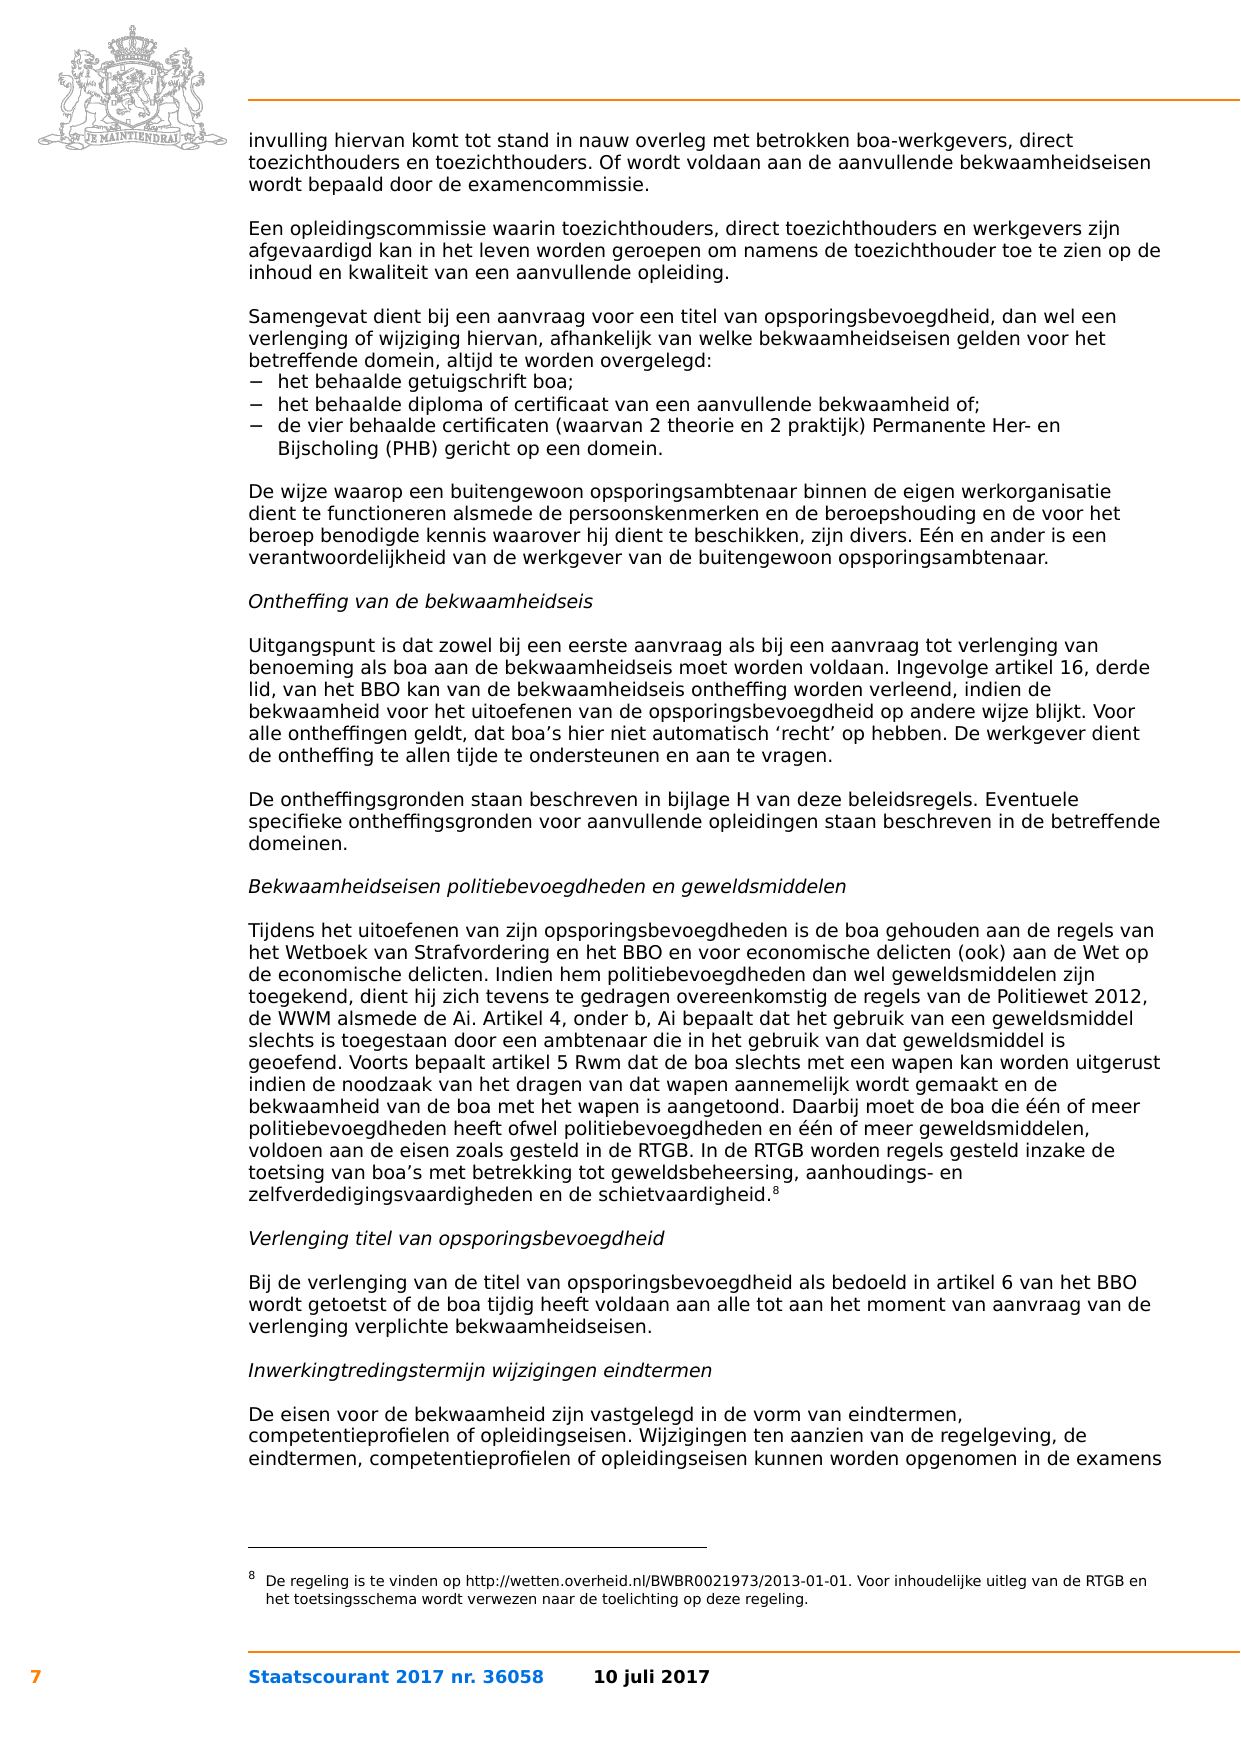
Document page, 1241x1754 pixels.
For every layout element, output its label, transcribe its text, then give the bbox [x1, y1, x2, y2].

text Een opleidingscommissie waarin toezichthouders, direct toezichthouders en werkgevers zijn afgevaardigd kan in het leven worden geroepen om namens de toezichthouder toe te zien op de inhoud en kwaliteit van een aanvullende opleiding. [248, 218, 1163, 284]
text Bij de verlenging van de titel van opsporingsbevoegdheid als bedoeld in artikel 6 van het BBO wordt getoetst of de boa tijdig heeft voldaan aan alle tot aan het moment van aanvraag van de verlenging verplichte bekwaamheidseisen. [248, 1272, 1163, 1338]
text − het behaalde diploma of certificaat van een aanvullende bekwaamheid of; [248, 393, 1163, 415]
text invulling hiervan komt tot stand in nauw overleg met betrokken boa-werkgevers, direct toezichthouders en toezichthouders. Of wordt voldaan aan de aanvullende bekwaamheidseisen wordt bepaald door de examencommissie. [248, 130, 1163, 196]
text De regeling is te vinden op http://wetten.overheid.nl/BWBR0021973/2013-01-01. Voor inhoudelijke uitleg van de RTGB en het toetsingsschema wordt verwezen naar de toelichting op deze regeling. [248, 1569, 1163, 1608]
picture [38, 25, 227, 150]
text − de vier behaalde certificaten (waarvan 2 theorie en 2 praktijk) Permanente Her- en Bijscholing (PHB) gericht op een domein. [248, 415, 1163, 459]
subtitle Verlenging titel van opsporingsbevoegdheid [248, 1228, 1163, 1250]
subtitle Bekwaamheidseisen politiebevoegdheden en geweldsmiddelen [248, 876, 1163, 898]
text De eisen voor de bekwaamheid zijn vastgelegd in de vorm van eindtermen, competentieprofielen of opleidingseisen. Wijzigingen ten aanzien van de regelgeving, de eindtermen, competentieprofielen of opleidingseisen kunnen worden opgenomen in de examens [248, 1403, 1163, 1469]
text Tijdens het uitoefenen van zijn opsporingsbevoegdheden is de boa gehouden aan de regels van het Wetboek van Strafvordering en het BBO en voor economische delicten (ook) aan de Wet op de economische delicten. Indien hem politiebevoegdheden dan wel geweldsmiddelen zijn toegekend, dient hij zich tevens te gedragen overeenkomstig de regels van de Politiewet 2012, de WWM alsmede de Ai. Artikel 4, onder b, Ai bepaalt dat het gebruik van een geweldsmiddel slechts is toegestaan door een ambtenaar die in het gebruik van dat geweldsmiddel is geoefend. Voorts bepaalt artikel 5 Rwm dat de boa slechts met een wapen kan worden uitgerust indien de noodzaak van het dragen van dat wapen aannemelijk wordt gemaakt en de bekwaamheid van de boa met het wapen is aangetoond. Daarbij moet de boa die één of meer politiebevoegdheden heeft ofwel politiebevoegdheden en één of meer geweldsmiddelen, voldoen aan de eisen zoals gesteld in de RTGB. In de RTGB worden regels gesteld inzake de toetsing van boa’s met betrekking tot geweldsbeheersing, aanhoudings- en zelfverdedigingsvaardigheden en de schietvaardigheid. [248, 920, 1163, 1206]
subtitle Ontheffing van de bekwaamheidseis [248, 591, 1163, 613]
text Uitgangspunt is dat zowel bij een eerste aanvraag als bij een aanvraag tot verlenging van benoeming als boa aan de bekwaamheidseis moet worden voldaan. Ingevolge artikel 16, derde lid, van het BBO kan van de bekwaamheidseis ontheffing worden verleend, indien de bekwaamheid voor het uitoefenen van de opsporingsbevoegdheid op andere wijze blijkt. Voor alle ontheffingen geldt, dat boa’s hier niet automatisch ‘recht’ op hebben. De werkgever dient de ontheffing te allen tijde te ondersteunen en aan te vragen. [248, 635, 1163, 767]
text De wijze waarop een buitengewoon opsporingsambtenaar binnen de eigen werkorganisatie dient te functioneren alsmede de persoonskenmerken en de beroepshouding en de voor het beroep benodigde kennis waarover hij dient te beschikken, zijn divers. Eén en ander is een verantwoordelijkheid van de werkgever van de buitengewoon opsporingsambtenaar. [248, 481, 1163, 569]
text De ontheffingsgronden staan beschreven in bijlage H van deze beleidsregels. Eventuele specifieke ontheffingsgronden voor aanvullende opleidingen staan beschreven in de betreffende domeinen. [248, 789, 1163, 854]
text − het behaalde getuigschrift boa; [248, 371, 1163, 393]
text Samengevat dient bij een aanvraag voor een titel van opsporingsbevoegdheid, dan wel een verlenging of wijziging hiervan, afhankelijk van welke bekwaamheidseisen gelden voor het betreffende domein, altijd te worden overgelegd: [248, 306, 1163, 371]
subtitle Inwerkingtredingstermijn wijzigingen eindtermen [248, 1359, 1163, 1382]
